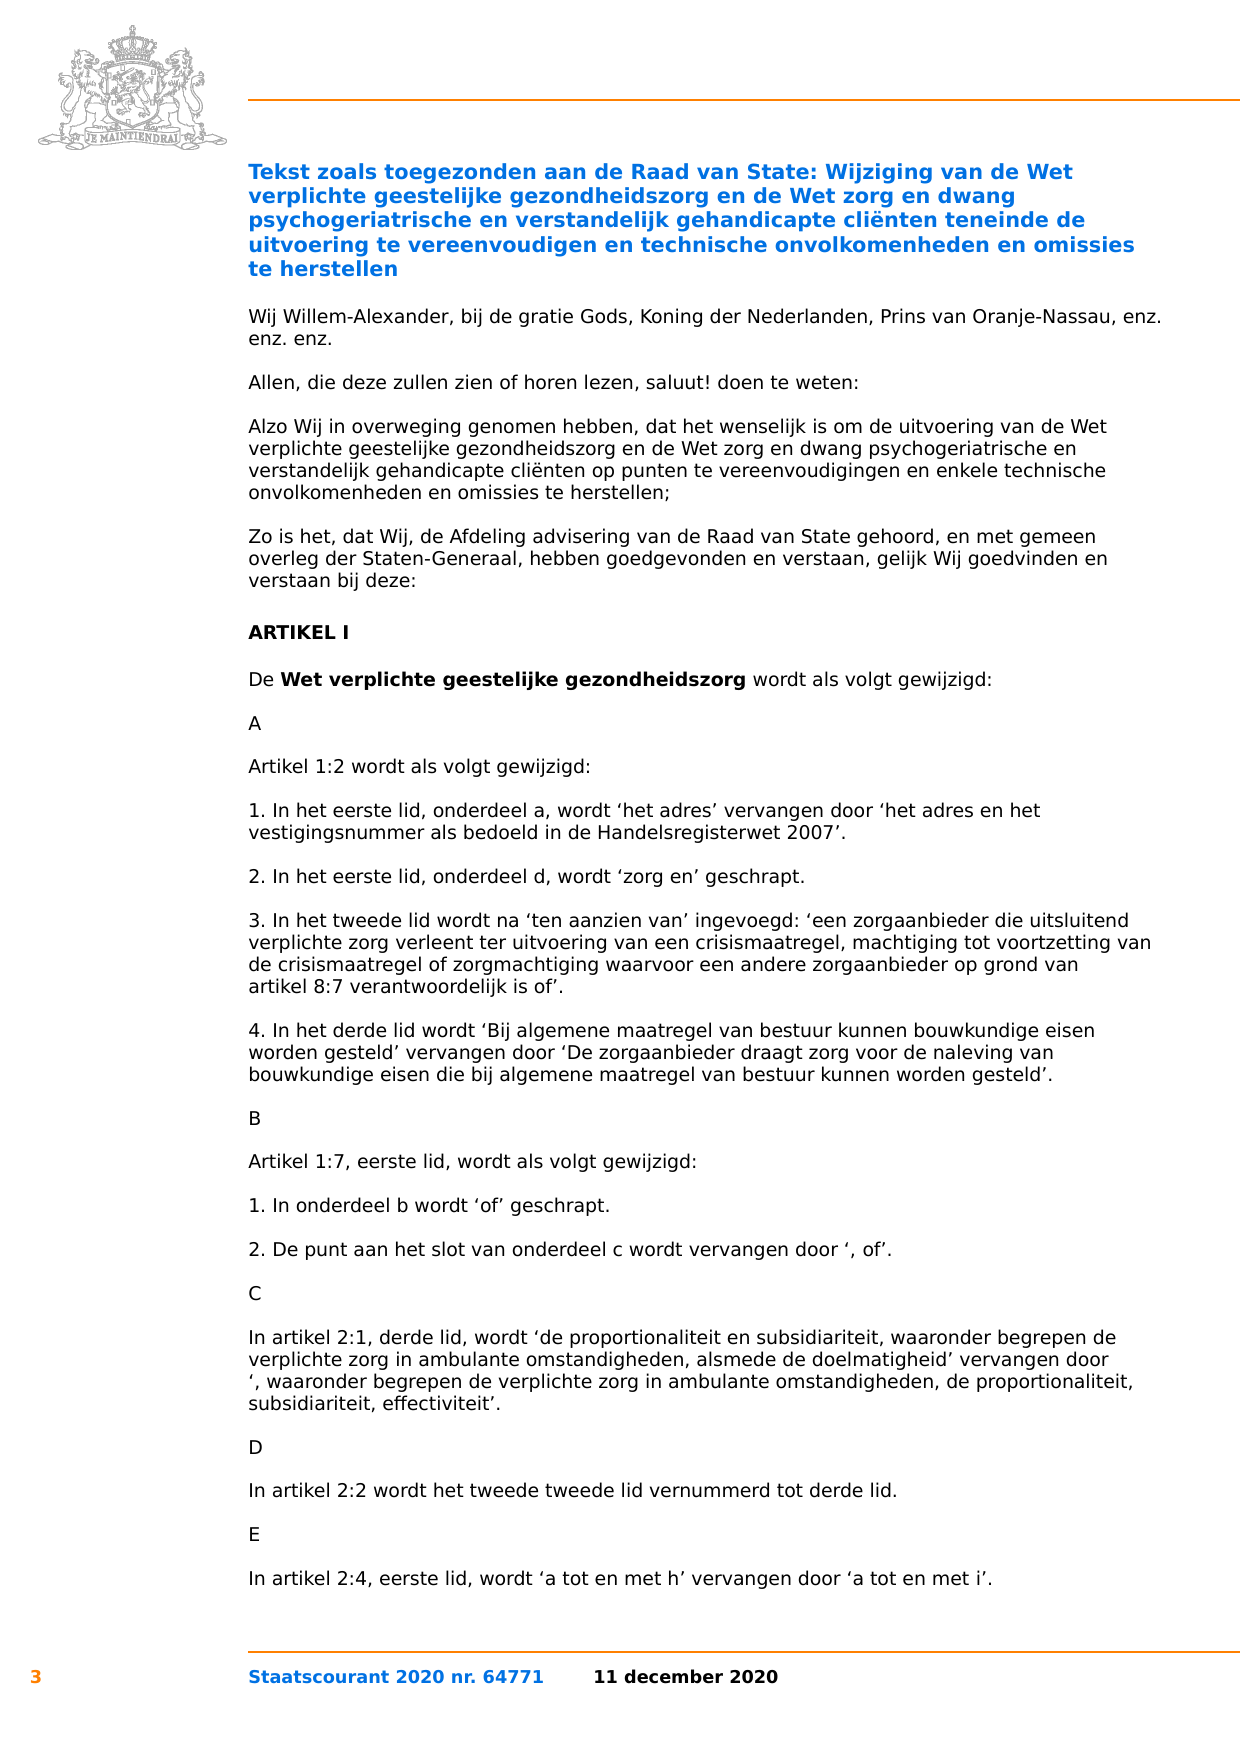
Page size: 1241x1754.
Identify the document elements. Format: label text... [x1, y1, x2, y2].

subtitle Tekst zoals toegezonden aan de Raad van State: Wijziging van de Wet verplichte geestelijke gezondheidszorg en de Wet zorg en dwang psychogeriatrische en verstandelijk gehandicapte cliënten teneinde de uitvoering te vereenvoudigen en technische onvolkomenheden en omissies te herstellen [248, 160, 1163, 281]
text 4. In het derde lid wordt ‘Bij algemene maatregel van bestuur kunnen bouwkundige eisen worden gesteld’ vervangen door ‘De zorgaanbieder draagt zorg voor de naleving van bouwkundige eisen die bij algemene maatregel van bestuur kunnen worden gesteld’. [248, 1020, 1163, 1086]
text B [248, 1107, 1163, 1129]
text 2. In het eerste lid, onderdeel d, wordt ‘zorg en’ geschrapt. [248, 866, 1163, 888]
text 1. In het eerste lid, onderdeel a, wordt ‘het adres’ vervangen door ‘het adres en het vestigingsnummer als bedoeld in de Handelsregisterwet 2007’. [248, 800, 1163, 844]
text Artikel 1:2 wordt als volgt gewijzigd: [248, 756, 1163, 778]
text E [248, 1524, 1163, 1546]
subtitle ARTIKEL I [248, 622, 1163, 644]
picture [38, 25, 227, 150]
text D [248, 1437, 1163, 1458]
text Zo is het, dat Wij, de Afdeling advisering van de Raad van State gehoord, en met gemeen overleg der Staten-Generaal, hebben goedgevonden en verstaan, gelijk Wij goedvinden en verstaan bij deze: [248, 526, 1163, 592]
text Alzo Wij in overweging genomen hebben, dat het wenselijk is om de uitvoering van de Wet verplichte geestelijke gezondheidszorg en de Wet zorg en dwang psychogeriatrische en verstandelijk gehandicapte cliënten op punten te vereenvoudigingen en enkele technische onvolkomenheden en omissies te herstellen; [248, 416, 1163, 504]
text C [248, 1283, 1163, 1305]
text Wij Willem-Alexander, bij de gratie Gods, Koning der Nederlanden, Prins van Oranje-Nassau, enz. enz. enz. [248, 306, 1163, 350]
text 1. In onderdeel b wordt ‘of’ geschrapt. [248, 1195, 1163, 1217]
text In artikel 2:2 wordt het tweede tweede lid vernummerd tot derde lid. [248, 1480, 1163, 1502]
text Allen, die deze zullen zien of horen lezen, saluut! doen te weten: [248, 372, 1163, 394]
text A [248, 712, 1163, 734]
text In artikel 2:1, derde lid, wordt ‘de proportionaliteit en subsidiariteit, waaronder begrepen de verplichte zorg in ambulante omstandigheden, alsmede de doelmatigheid’ vervangen door ‘, waaronder begrepen de verplichte zorg in ambulante omstandigheden, de proportionaliteit, subsidiariteit, effectiviteit’. [248, 1327, 1163, 1415]
text In artikel 2:4, eerste lid, wordt ‘a tot en met h’ vervangen door ‘a tot en met i’. [248, 1568, 1163, 1590]
text 2. De punt aan het slot van onderdeel c wordt vervangen door ‘, of’. [248, 1239, 1163, 1261]
text De Wet verplichte geestelijke gezondheidszorg wordt als volgt gewijzigd: [248, 669, 1163, 691]
text 3. In het tweede lid wordt na ‘ten aanzien van’ ingevoegd: ‘een zorgaanbieder die uitsluitend verplichte zorg verleent ter uitvoering van een crisismaatregel, machtiging tot voortzetting van de crisismaatregel of zorgmachtiging waarvoor een andere zorgaanbieder op grond van artikel 8:7 verantwoordelijk is of’. [248, 910, 1163, 998]
text Artikel 1:7, eerste lid, wordt als volgt gewijzigd: [248, 1151, 1163, 1173]
